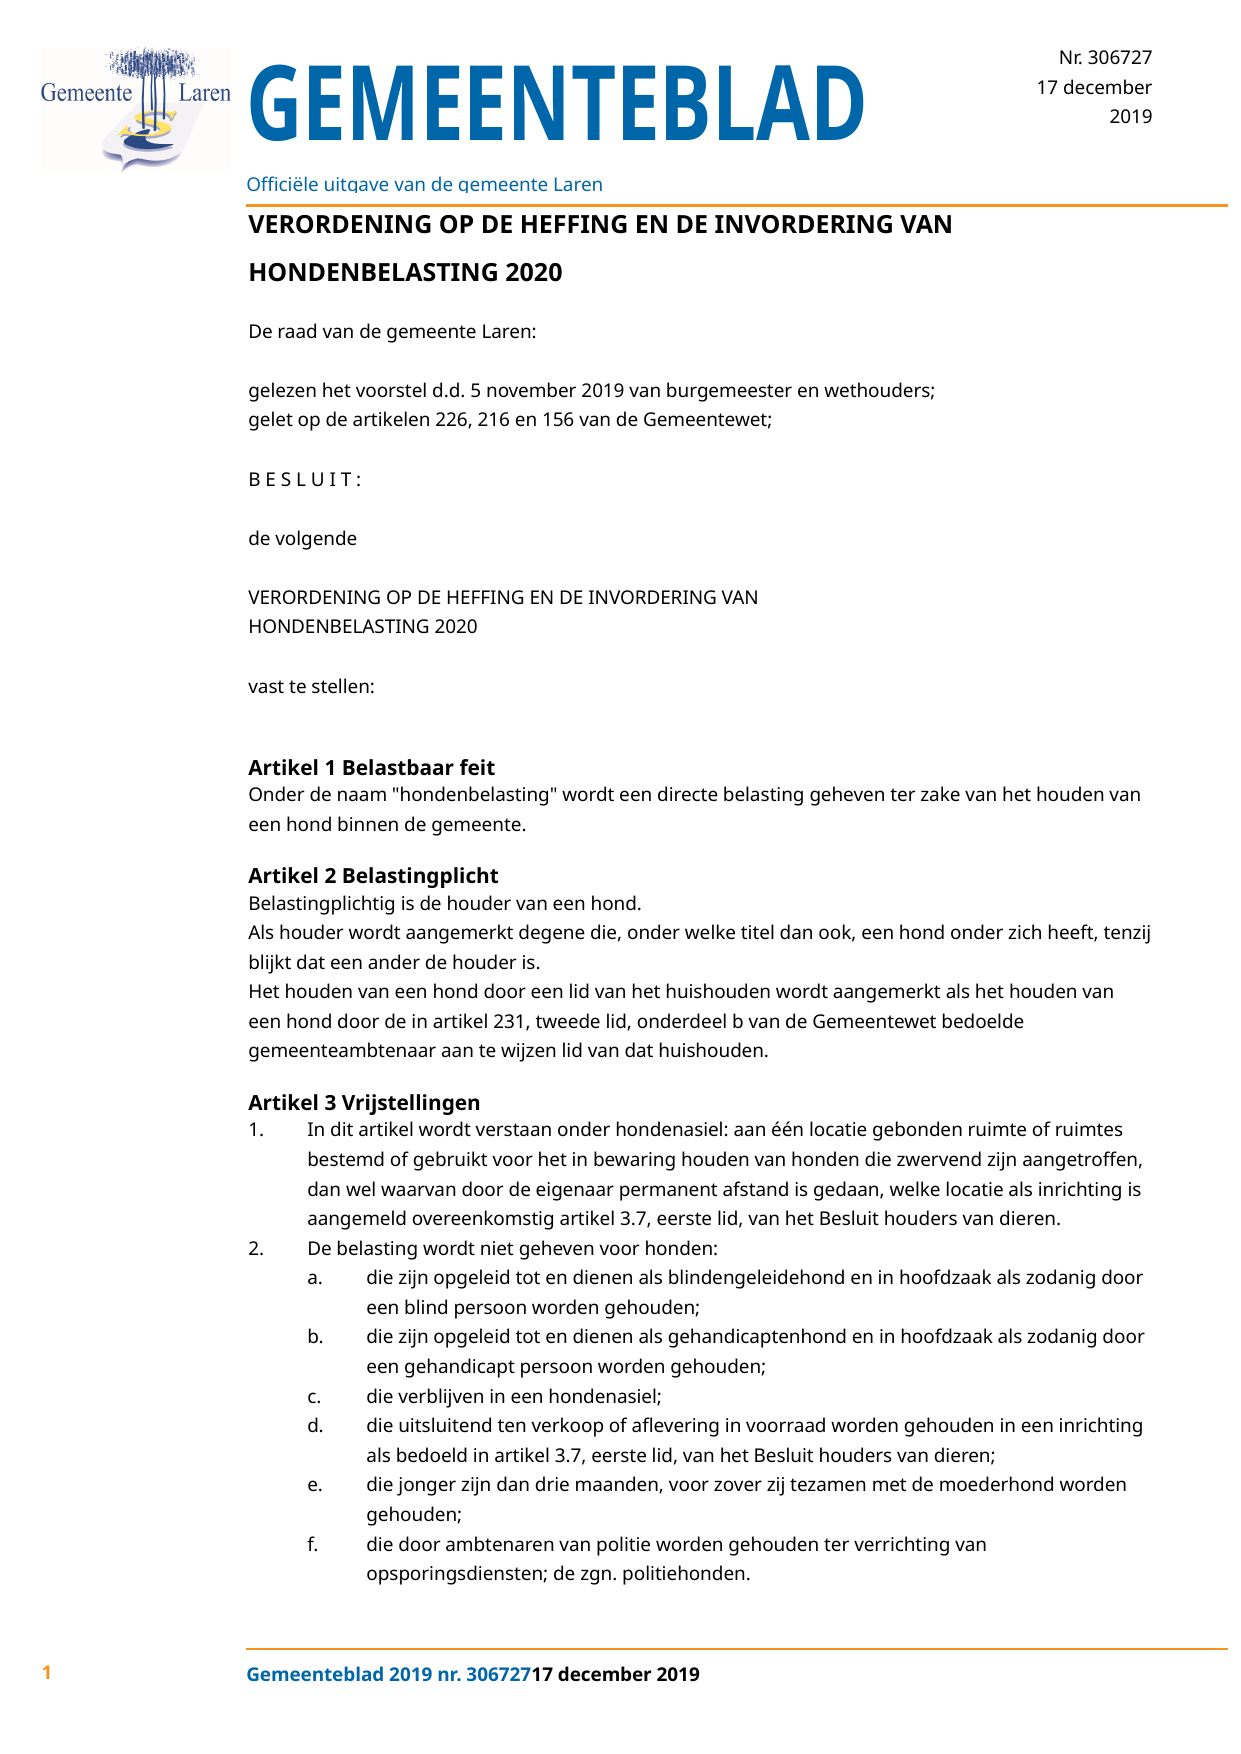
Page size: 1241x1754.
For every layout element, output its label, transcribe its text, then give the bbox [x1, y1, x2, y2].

text VERORDENING OP DE HEFFING EN DE INVORDERING VAN [248, 584, 1152, 610]
text Onder de naam "hondenbelasting" wordt een directe belasting geheven ter zake van het houden van een hond binnen de gemeente. [248, 781, 1152, 837]
text Als houder wordt aangemerkt degene die, onder welke titel dan ook, een hond onder zich heeft, tenzij blijkt dat een ander de houder is. [248, 919, 1152, 975]
text B E S L U I T : [248, 466, 1152, 492]
text vast te stellen: [248, 673, 1152, 699]
list die zijn opgeleid tot en dienen als gehandicaptenhond en in hoofdzaak als zodanig door een gehandicapt persoon worden gehouden; [307, 1324, 1152, 1379]
text Artikel 1 Belastbaar feit [248, 753, 1152, 781]
text Artikel 2 Belastingplicht [248, 861, 1152, 890]
list die zijn opgeleid tot en dienen als blindengeleidehond en in hoofdzaak als zodanig door een blind persoon worden gehouden; [307, 1264, 1152, 1320]
text VERORDENING OP DE HEFFING EN DE INVORDERING VAN HONDENBELASTING 2020 [248, 207, 1152, 288]
picture [41, 47, 231, 172]
text gelezen het voorstel d.d. 5 november 2019 van burgemeester en wethouders; [248, 377, 1152, 403]
list De belasting wordt niet geheven voor honden: [248, 1235, 1152, 1261]
text gelet op de artikelen 226, 216 en 156 van de Gemeentewet; [248, 407, 1152, 432]
text De raad van de gemeente Laren: [248, 318, 1152, 344]
text HONDENBELASTING 2020 [248, 614, 1152, 639]
list In dit artikel wordt verstaan onder hondenasiel: aan één locatie gebonden ruimte of ruimtes bestemd of gebruikt voor het in bewaring houden van honden die zwervend zijn aangetroffen, dan wel waarvan door de eigenaar permanent afstand is gedaan, welke locatie als inrichting is aangemeld overeenkomstig artikel 3.7, eerste lid, van het Besluit houders van dieren. [248, 1117, 1152, 1231]
text de volgende [248, 525, 1152, 551]
list die verblijven in een hondenasiel; [307, 1383, 1152, 1408]
list die door ambtenaren van politie worden gehouden ter verrichting van opsporingsdiensten; de zgn. politiehonden. [307, 1531, 1152, 1586]
text Het houden van een hond door een lid van het huishouden wordt aangemerkt als het houden van een hond door de in artikel 231, tweede lid, onderdeel b van de Gemeentewet bedoelde gemeenteambtenaar aan te wijzen lid van dat huishouden. [248, 978, 1152, 1063]
list die uitsluitend ten verkoop of aflevering in voorraad worden gehouden in een inrichting als bedoeld in artikel 3.7, eerste lid, van het Besluit houders van dieren; [307, 1412, 1152, 1468]
list die jonger zijn dan drie maanden, voor zover zij tezamen met de moederhond worden gehouden; [307, 1472, 1152, 1527]
text Belastingplichtig is de houder van een hond. [248, 890, 1152, 916]
text Artikel 3 Vrijstellingen [248, 1088, 1152, 1117]
